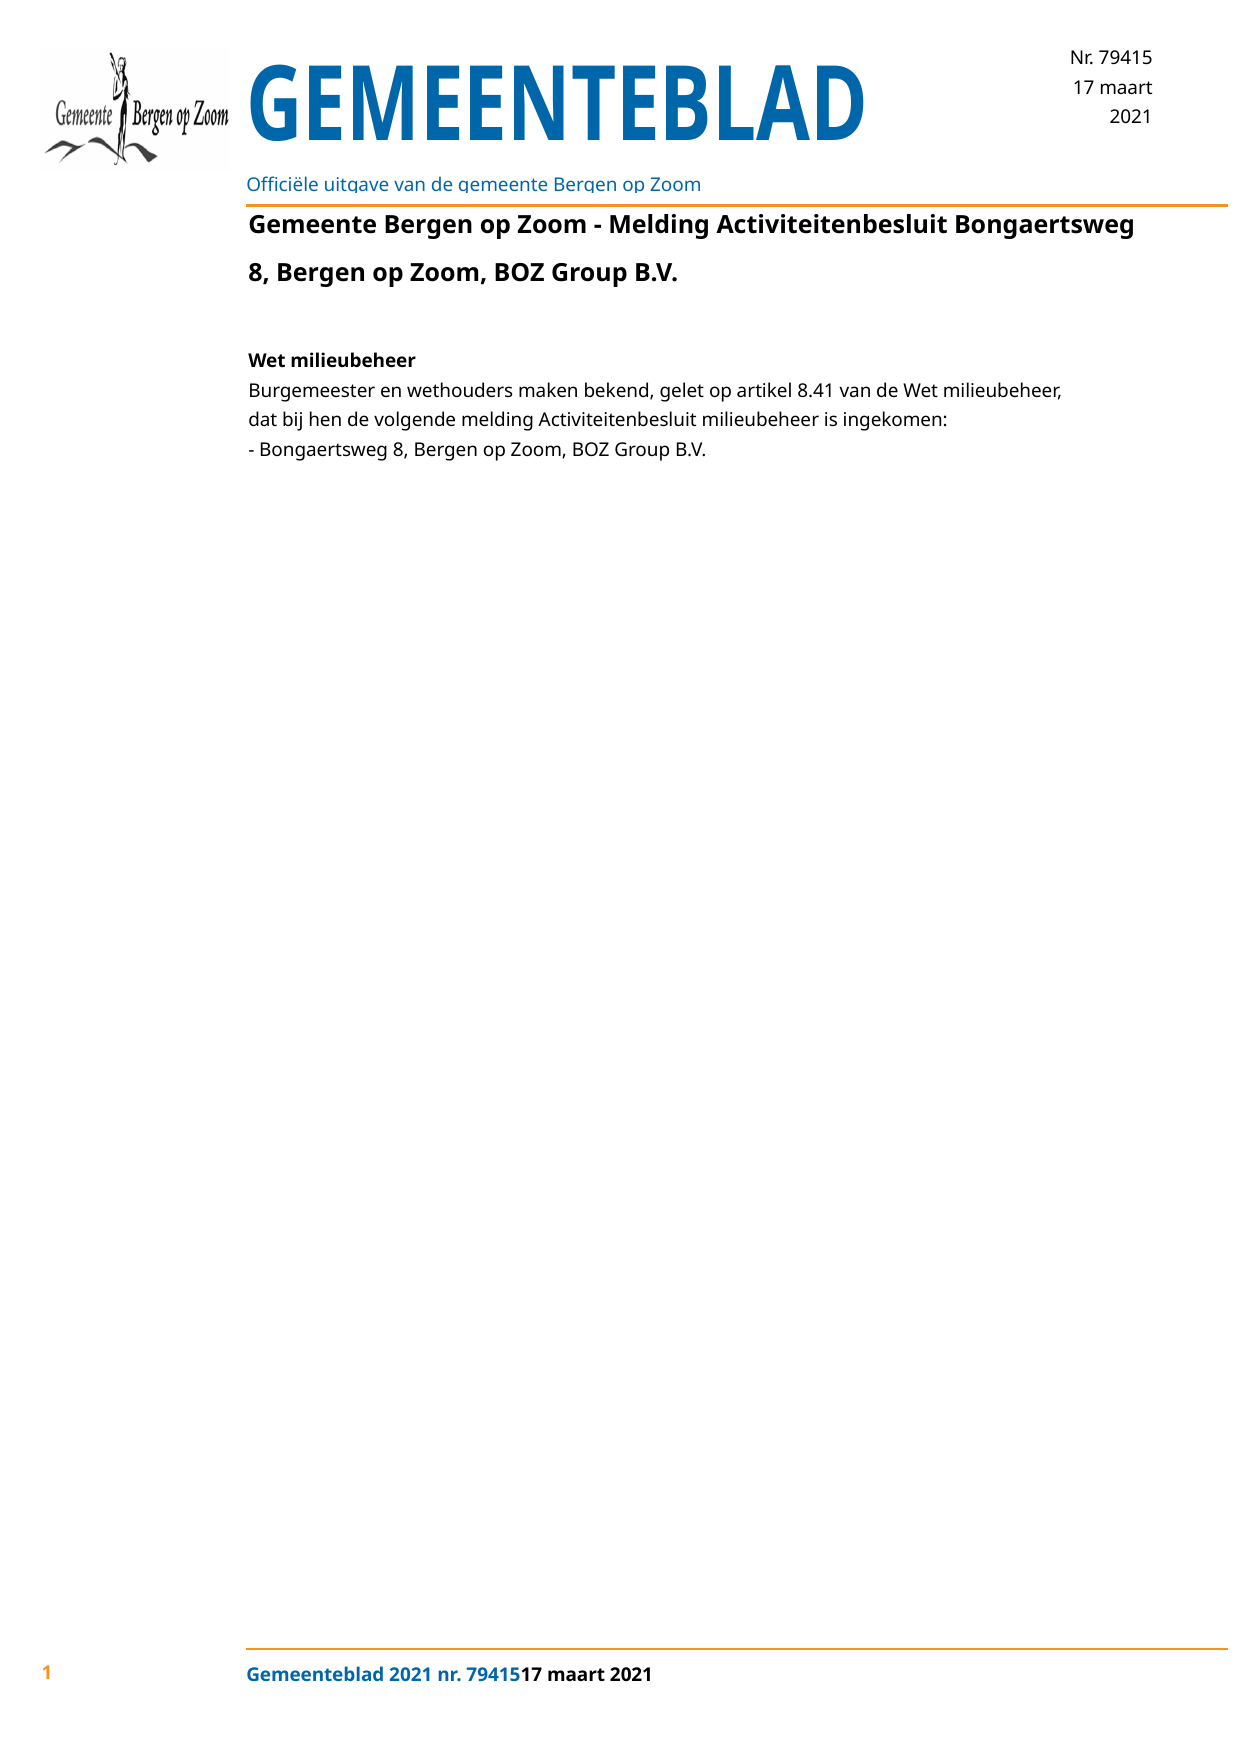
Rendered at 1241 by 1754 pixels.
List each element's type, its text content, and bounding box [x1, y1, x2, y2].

text Gemeente Bergen op Zoom - Melding Activiteitenbesluit Bongaertsweg 8, Bergen op Zoom, BOZ Group B.V. [248, 207, 1152, 288]
text dat bij hen de volgende melding Activiteitenbesluit milieubeheer is ingekomen: [248, 407, 1152, 432]
text - Bongaertsweg 8, Bergen op Zoom, BOZ Group B.V. [248, 436, 1152, 462]
text Burgemeester en wethouders maken bekend, gelet op artikel 8.41 van de Wet milieubeheer, [248, 377, 1152, 403]
picture [41, 47, 231, 172]
text Wet milieubeheer [248, 347, 1152, 373]
